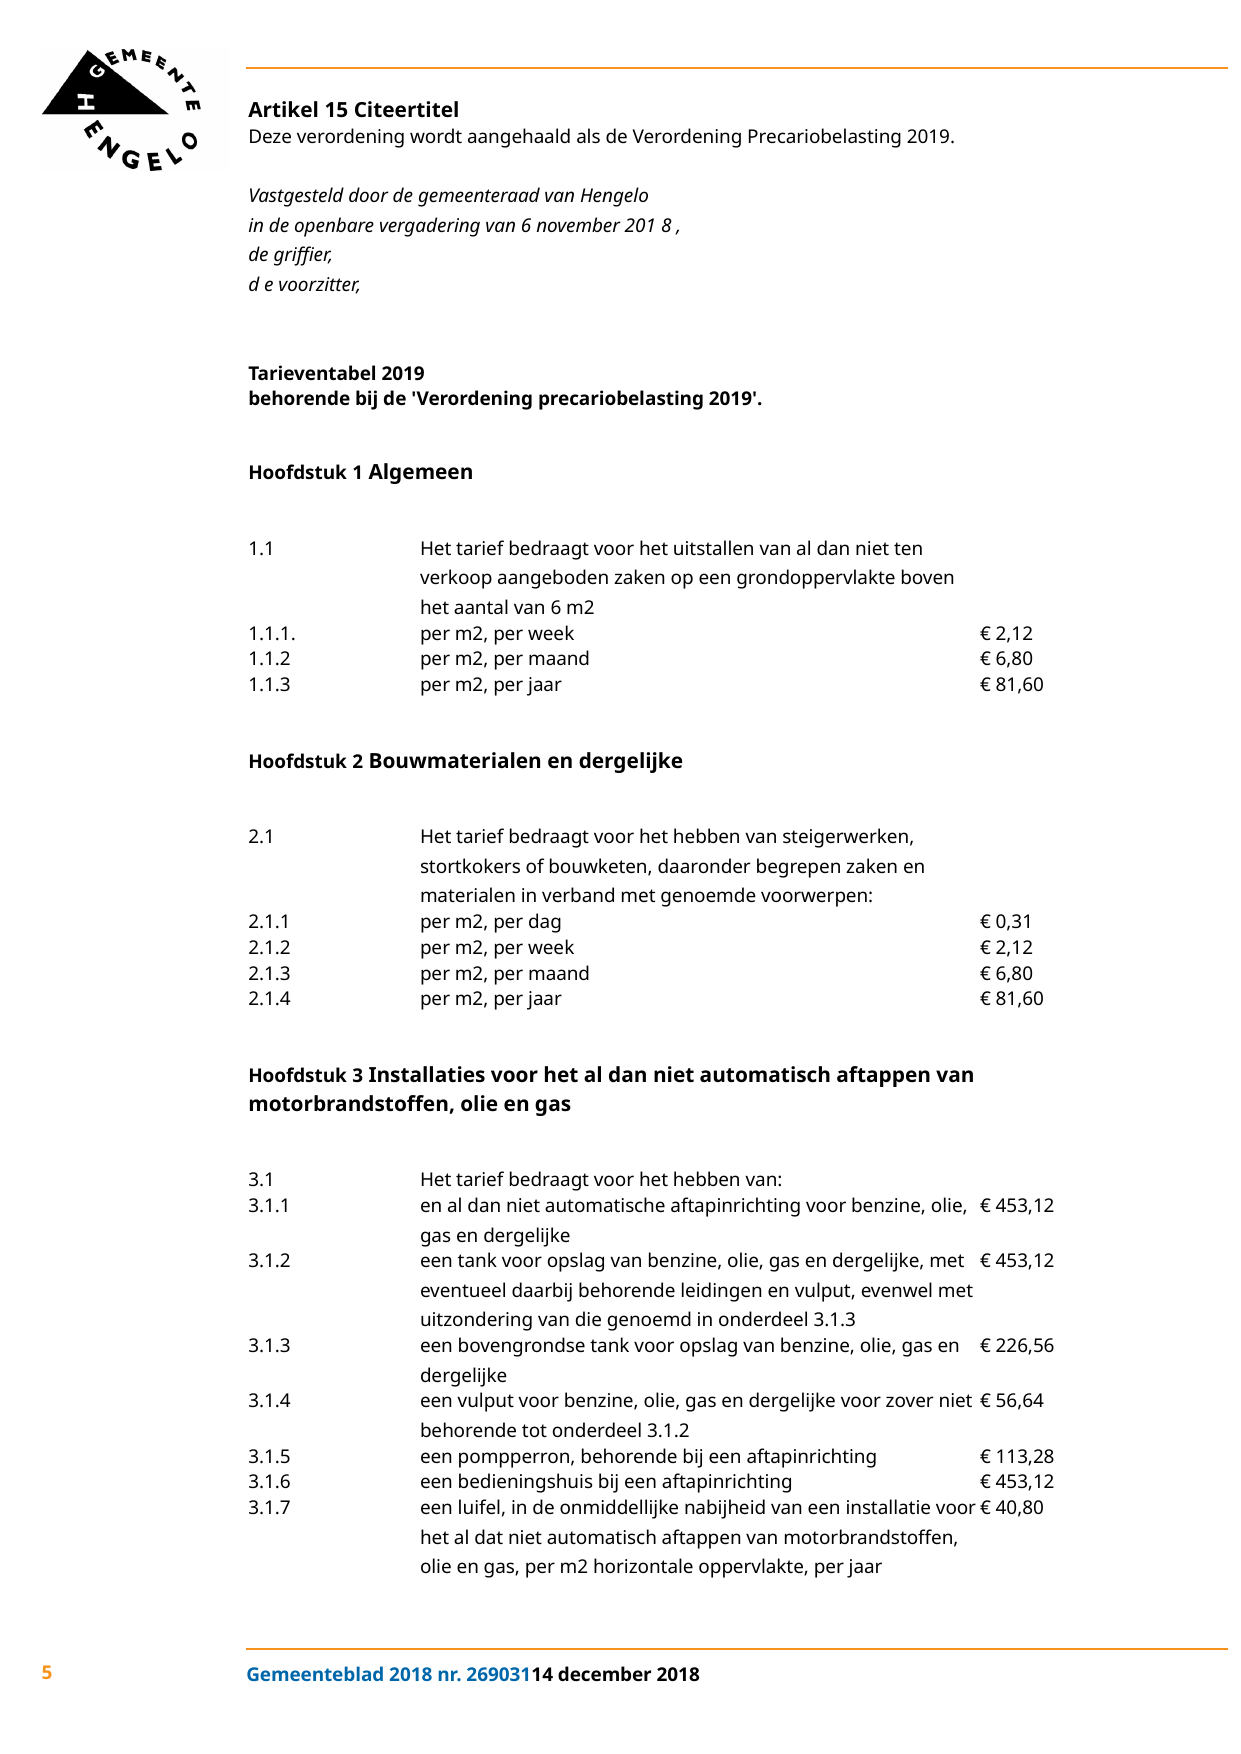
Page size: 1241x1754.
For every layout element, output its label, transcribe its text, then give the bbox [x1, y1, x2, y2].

table_cell 1.1.1. [248, 620, 420, 645]
table_cell per m2, per jaar [420, 986, 980, 1011]
table_header [980, 1166, 1152, 1192]
table_cell per m2, per maand [420, 645, 980, 671]
table_header [980, 535, 1152, 620]
table_cell 3.1.1 [248, 1192, 420, 1247]
text Hoofdstuk 1 Algemeen [248, 457, 1152, 485]
table_cell 1.1.3 [248, 671, 420, 697]
table_cell € 113,28 [980, 1443, 1152, 1469]
table_cell € 81,60 [980, 671, 1152, 697]
table_cell € 40,80 [980, 1495, 1152, 1579]
table_cell 2.1.3 [248, 960, 420, 986]
table_header Het tarief bedraagt voor het uitstallen van al dan niet ten verkoop aangeboden zaken op een grondoppervlakte boven het aantal van 6 m2 [420, 535, 980, 620]
table_cell € 6,80 [980, 960, 1152, 986]
text d e voorzitter, [248, 271, 1152, 297]
table_cell per m2, per dag [420, 909, 980, 934]
table_cell € 2,12 [980, 620, 1152, 645]
table_header Het tarief bedraagt voor het hebben van: [420, 1166, 980, 1192]
table_cell 3.1.3 [248, 1333, 420, 1388]
text Tarieventabel 2019 [248, 360, 1152, 386]
table_header 1.1 [248, 535, 420, 620]
table_cell per m2, per maand [420, 960, 980, 986]
table_cell € 56,64 [980, 1388, 1152, 1443]
table_cell € 2,12 [980, 934, 1152, 960]
table_cell 3.1.7 [248, 1495, 420, 1579]
text Hoofdstuk 2 Bouwmaterialen en dergelijke [248, 746, 1152, 774]
table_cell € 81,60 [980, 986, 1152, 1011]
text Artikel 15 Citeertitel [248, 95, 1152, 123]
table_cell 3.1.2 [248, 1248, 420, 1332]
table_cell € 6,80 [980, 645, 1152, 671]
text Deze verordening wordt aangehaald als de Verordening Precariobelasting 2019. [248, 123, 1152, 149]
text Hoofdstuk 3 Installaties voor het al dan niet automatisch aftappen van motorbrandstoffen, olie en gas [248, 1060, 1152, 1117]
text Vastgesteld door de gemeenteraad van Hengelo [248, 182, 1152, 208]
table_cell 2.1.1 [248, 909, 420, 934]
table_cell € 453,12 [980, 1248, 1152, 1332]
text in de openbare vergadering van 6 november 201 8 , [248, 212, 1152, 238]
table_header [980, 824, 1152, 908]
table_cell en al dan niet automatische aftapinrichting voor benzine, olie, gas en dergelijke [420, 1192, 980, 1247]
table_cell per m2, per week [420, 934, 980, 960]
table_cell een luifel, in de onmiddellijke nabijheid van een installatie voor het al dat niet automatisch aftappen van motorbrandstoffen, olie en gas, per m2 horizontale oppervlakte, per jaar [420, 1495, 980, 1579]
table_header Het tarief bedraagt voor het hebben van steigerwerken, stortkokers of bouwketen, daaronder begrepen zaken en materialen in verband met genoemde voorwerpen: [420, 824, 980, 908]
table_cell 1.1.2 [248, 645, 420, 671]
table_header 3.1 [248, 1166, 420, 1192]
table_cell € 453,12 [980, 1469, 1152, 1494]
table_cell 2.1.4 [248, 986, 420, 1011]
table_cell € 453,12 [980, 1192, 1152, 1247]
table_cell een pompperron, behorende bij een aftapinrichting [420, 1443, 980, 1469]
text behorende bij de 'Verordening precariobelasting 2019'. [248, 386, 1152, 411]
table_cell 2.1.2 [248, 934, 420, 960]
table_cell een vulput voor benzine, olie, gas en dergelijke voor zover niet behorende tot onderdeel 3.1.2 [420, 1388, 980, 1443]
table_cell een bedieningshuis bij een aftapinrichting [420, 1469, 980, 1494]
table_cell per m2, per jaar [420, 671, 980, 697]
table_cell € 226,56 [980, 1333, 1152, 1388]
table_cell per m2, per week [420, 620, 980, 645]
table_cell € 0,31 [980, 909, 1152, 934]
table_header 2.1 [248, 824, 420, 908]
table_cell 3.1.5 [248, 1443, 420, 1469]
table_cell 3.1.4 [248, 1388, 420, 1443]
table_cell een bovengrondse tank voor opslag van benzine, olie, gas en dergelijke [420, 1333, 980, 1388]
table_cell 3.1.6 [248, 1469, 420, 1494]
picture [41, 47, 231, 172]
table_cell een tank voor opslag van benzine, olie, gas en dergelijke, met eventueel daarbij behorende leidingen en vulput, evenwel met uitzondering van die genoemd in onderdeel 3.1.3 [420, 1248, 980, 1332]
text de griffier, [248, 242, 1152, 267]
